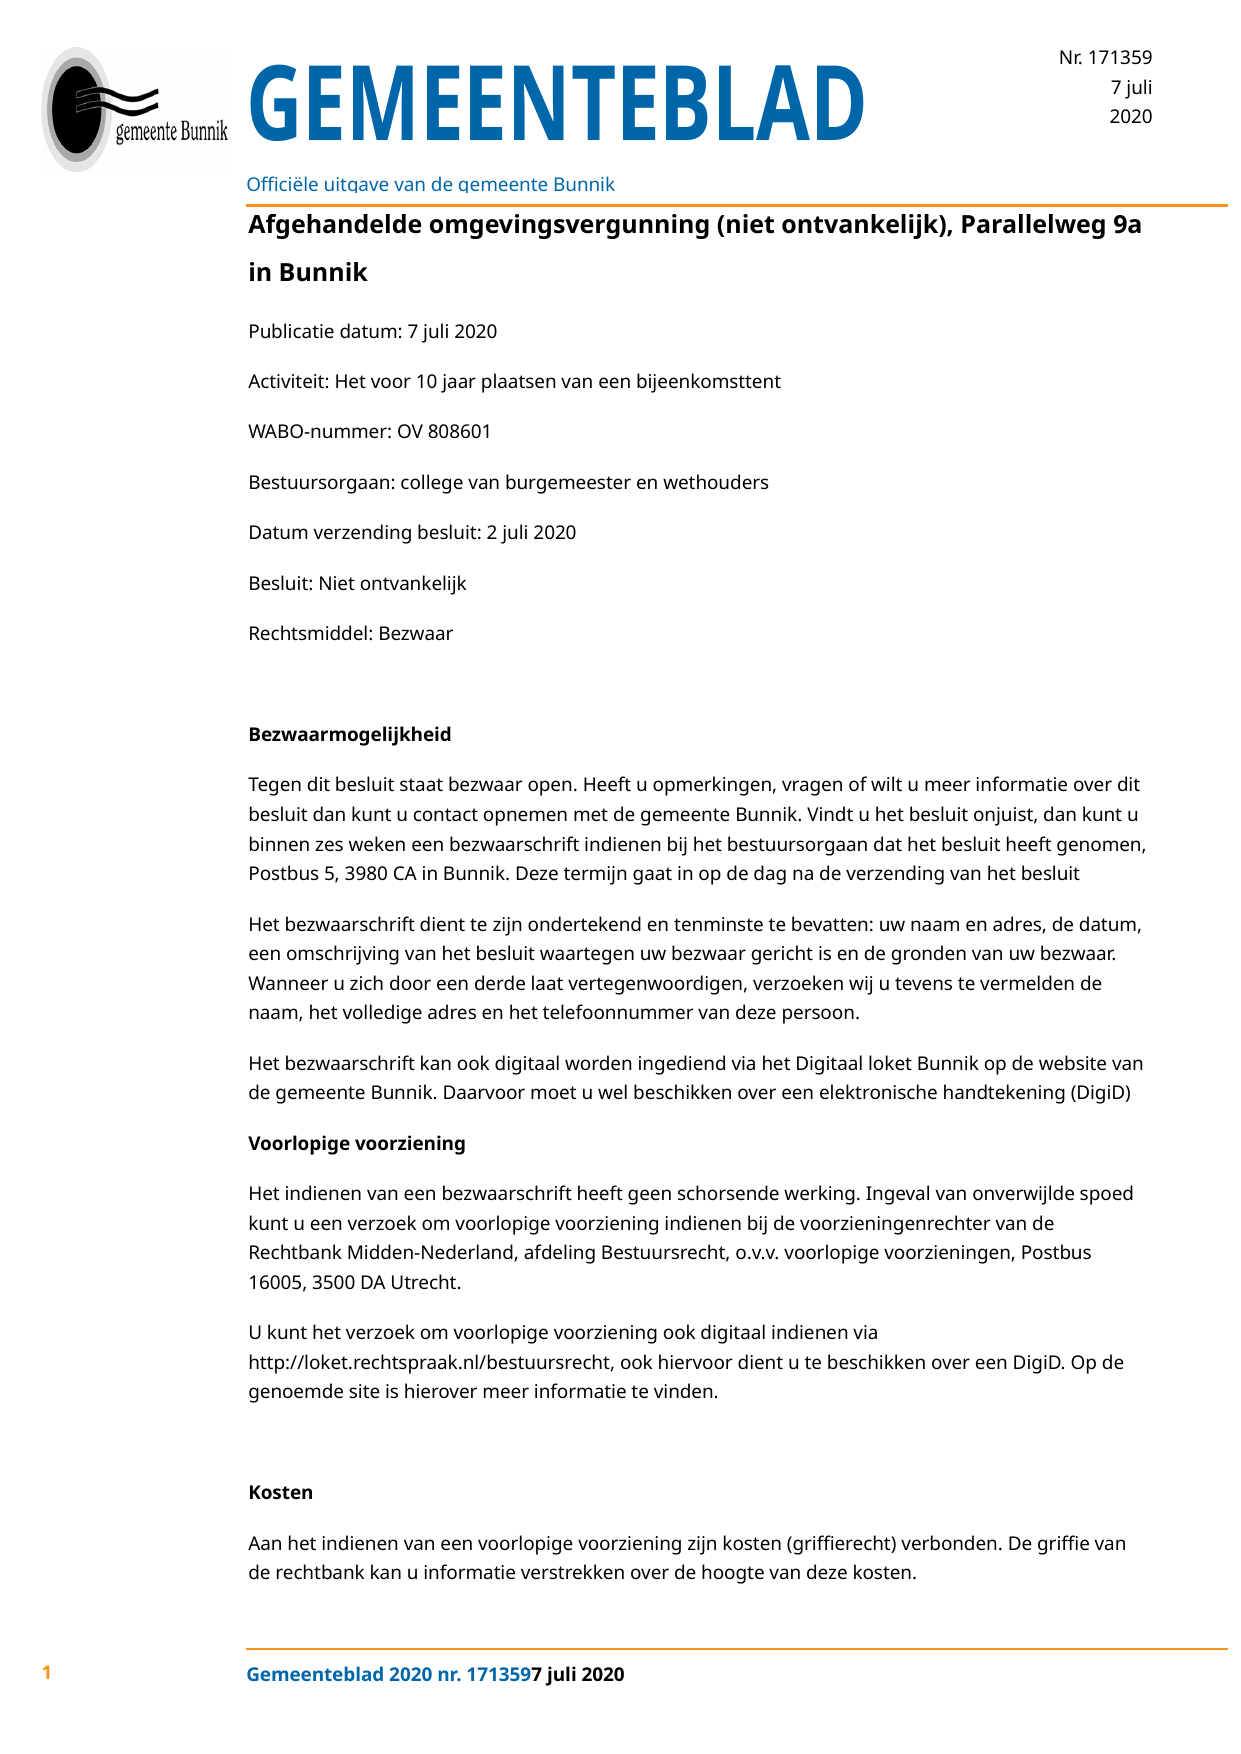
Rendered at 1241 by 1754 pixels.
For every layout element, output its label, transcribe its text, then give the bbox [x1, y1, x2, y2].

text Datum verzending besluit: 2 juli 2020 [248, 519, 1152, 545]
text Kosten [248, 1479, 1152, 1505]
text Activiteit: Het voor 10 jaar plaatsen van een bijeenkomsttent [248, 368, 1152, 394]
picture [41, 47, 231, 172]
text WABO-nummer: OV 808601 [248, 419, 1152, 444]
text Tegen dit besluit staat bezwaar open. Heeft u opmerkingen, vragen of wilt u meer informatie over dit besluit dan kunt u contact opnemen met de gemeente Bunnik. Vindt u het besluit onjuist, dan kunt u binnen zes weken een bezwaarschrift indienen bij het bestuursorgaan dat het besluit heeft genomen, Postbus 5, 3980 CA in Bunnik. Deze termijn gaat in op de dag na de verzending van het besluit [248, 772, 1152, 886]
text Publicatie datum: 7 juli 2020 [248, 318, 1152, 344]
text Het bezwaarschrift dient te zijn ondertekend en tenminste te bevatten: uw naam en adres, de datum, een omschrijving van het besluit waartegen uw bezwaar gericht is en de gronden van uw bezwaar. Wanneer u zich door een derde laat vertegenwoordigen, verzoeken wij u tevens te vermelden de naam, het volledige adres en het telefoonnummer van deze persoon. [248, 911, 1152, 1025]
text Bestuursorgaan: college van burgemeester en wethouders [248, 469, 1152, 495]
text Het bezwaarschrift kan ook digitaal worden ingediend via het Digitaal loket Bunnik op de website van de gemeente Bunnik. Daarvoor moet u wel beschikken over een elektronische handtekening (DigiD) [248, 1050, 1152, 1105]
text Afgehandelde omgevingsvergunning (niet ontvankelijk), Parallelweg 9a in Bunnik [248, 207, 1152, 288]
text Rechtsmiddel: Bezwaar [248, 620, 1152, 646]
text Besluit: Niet ontvankelijk [248, 570, 1152, 596]
text Het indienen van een bezwaarschrift heeft geen schorsende werking. Ingeval van onverwijlde spoed kunt u een verzoek om voorlopige voorziening indienen bij de voorzieningenrechter van de Rechtbank Midden-Nederland, afdeling Bestuursrecht, o.v.v. voorlopige voorzieningen, Postbus 16005, 3500 DA Utrecht. [248, 1180, 1152, 1295]
text U kunt het verzoek om voorlopige voorziening ook digitaal indienen via http://loket.rechtspraak.nl/bestuursrecht, ook hiervoor dient u te beschikken over een DigiD. Op de genoemde site is hierover meer informatie te vinden. [248, 1319, 1152, 1404]
text Voorlopige voorziening [248, 1130, 1152, 1156]
text Aan het indienen van een voorlopige voorziening zijn kosten (griffierecht) verbonden. De griffie van de rechtbank kan u informatie verstrekken over de hoogte van deze kosten. [248, 1530, 1152, 1585]
text Bezwaarmogelijkheid [248, 721, 1152, 747]
